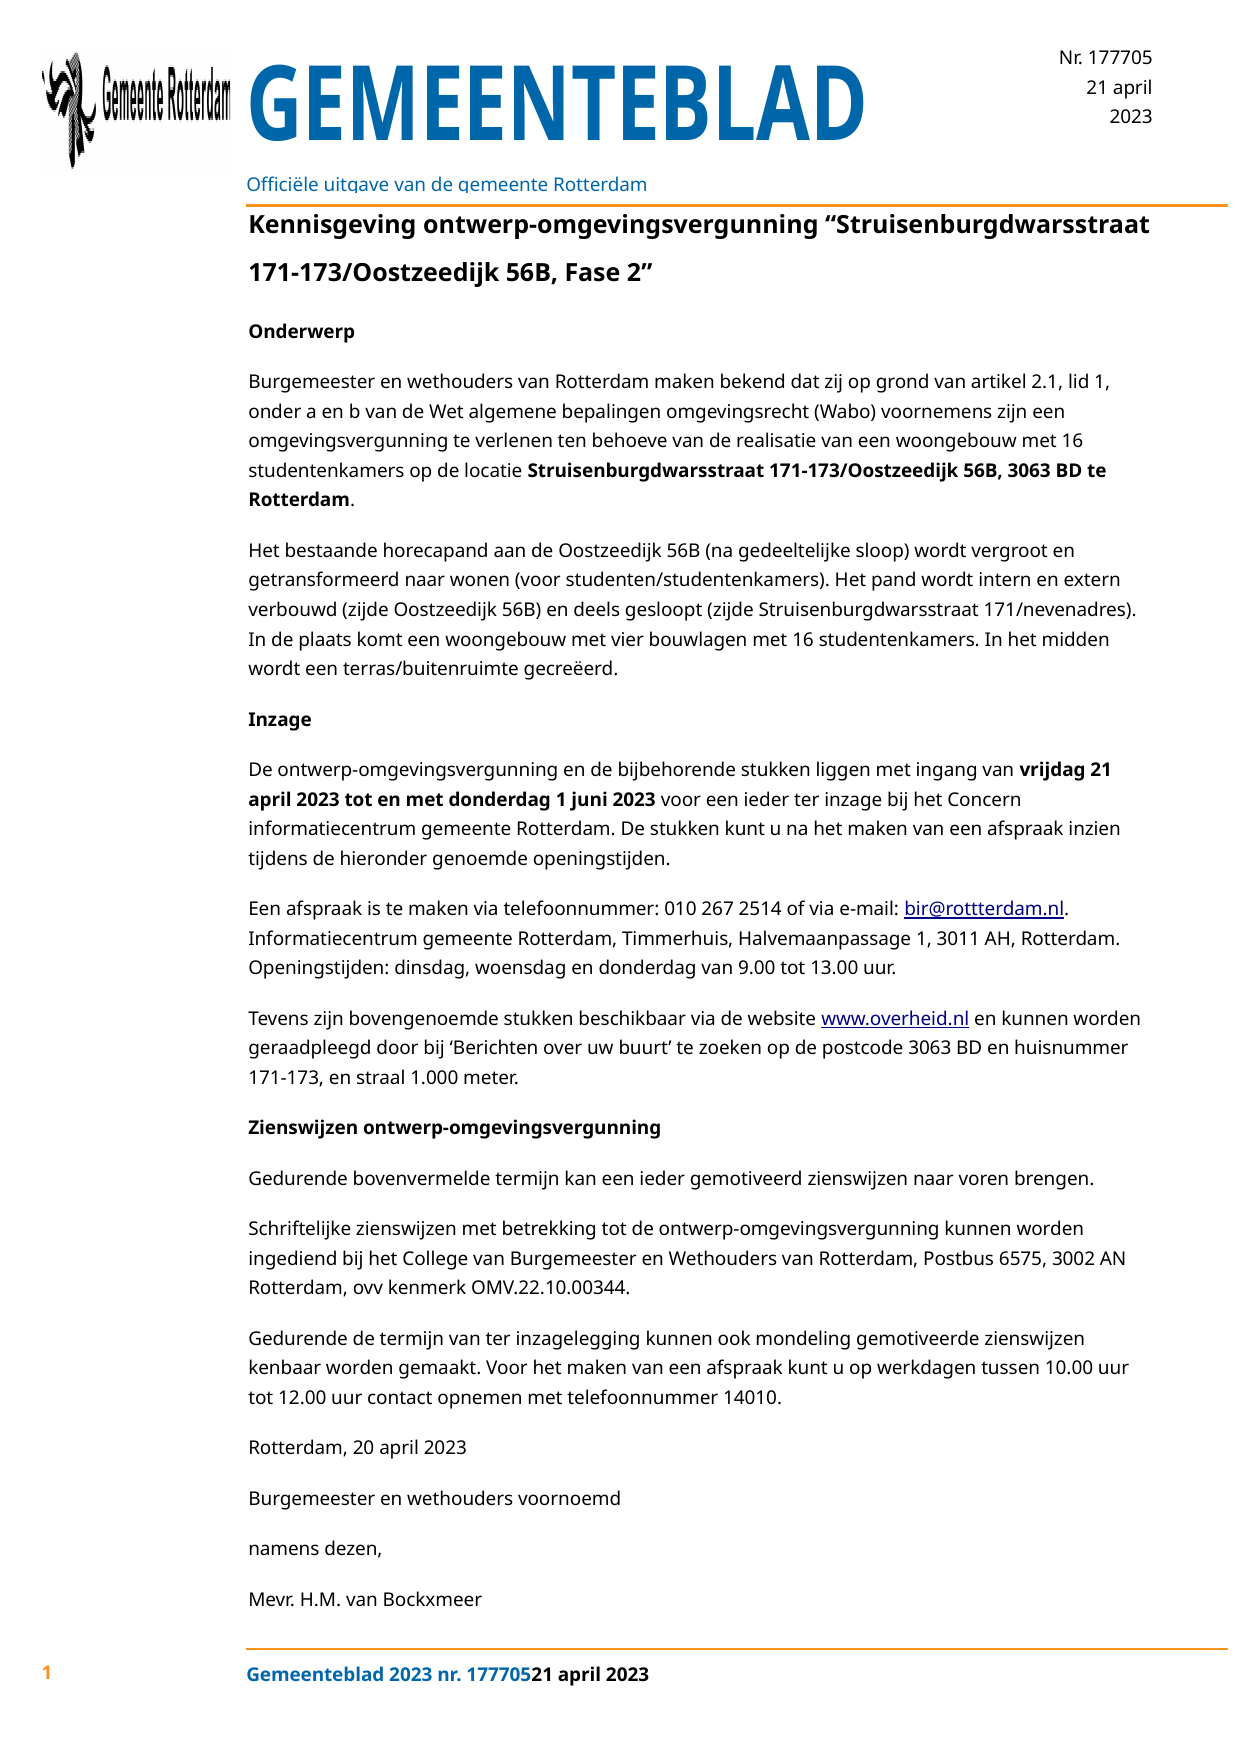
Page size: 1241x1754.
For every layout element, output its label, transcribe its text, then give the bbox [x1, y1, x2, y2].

text Zienswijzen ontwerp-omgevingsvergunning [248, 1114, 1152, 1140]
text Schriftelijke zienswijzen met betrekking tot de ontwerp-omgevingsvergunning kunnen worden ingediend bij het College van Burgemeester en Wethouders van Rotterdam, Postbus 6575, 3002 AN Rotterdam, ovv kenmerk OMV.22.10.00344. [248, 1215, 1152, 1300]
text Een afspraak is te maken via telefoonnummer: 010 267 2514 of via e-mail: bir@rottterdam.nl. Informatiecentrum gemeente Rotterdam, Timmerhuis, Halvemaanpassage 1, 3011 AH, Rotterdam. Openingstijden: dinsdag, woensdag en donderdag van 9.00 tot 13.00 uur. [248, 895, 1152, 980]
text Burgemeester en wethouders voornoemd [248, 1485, 1152, 1511]
picture [41, 47, 231, 172]
text Het bestaande horecapand aan de Oostzeedijk 56B (na gedeeltelijke sloop) wordt vergroot en getransformeerd naar wonen (voor studenten/studentenkamers). Het pand wordt intern en extern verbouwd (zijde Oostzeedijk 56B) en deels gesloopt (zijde Struisenburgdwarsstraat 171/nevenadres). In de plaats komt een woongebouw met vier bouwlagen met 16 studentenkamers. In het midden wordt een terras/buitenruimte gecreëerd. [248, 537, 1152, 681]
text Rotterdam, 20 april 2023 [248, 1434, 1152, 1460]
text Tevens zijn bovengenoemde stukken beschikbaar via de website www.overheid.nl en kunnen worden geraadpleegd door bij ‘Berichten over uw buurt’ te zoeken op de postcode 3063 BD en huisnummer 171-173, en straal 1.000 meter. [248, 1005, 1152, 1090]
text Onderwerp [248, 318, 1152, 344]
text De ontwerp-omgevingsvergunning en de bijbehorende stukken liggen met ingang van vrijdag 21 april 2023 tot en met donderdag 1 juni 2023 voor een ieder ter inzage bij het Concern informatiecentrum gemeente Rotterdam. De stukken kunt u na het maken van een afspraak inzien tijdens de hieronder genoemde openingstijden. [248, 756, 1152, 871]
text namens dezen, [248, 1535, 1152, 1561]
text Kennisgeving ontwerp-omgevingsvergunning “Struisenburgdwarsstraat 171-173/Oostzeedijk 56B, Fase 2” [248, 207, 1152, 288]
text Burgemeester en wethouders van Rotterdam maken bekend dat zij op grond van artikel 2.1, lid 1, onder a en b van de Wet algemene bepalingen omgevingsrecht (Wabo) voornemens zijn een omgevingsvergunning te verlenen ten behoeve van de realisatie van een woongebouw met 16 studentenkamers op de locatie Struisenburgdwarsstraat 171-173/Oostzeedijk 56B, 3063 BD te Rotterdam. [248, 368, 1152, 512]
text Gedurende de termijn van ter inzagelegging kunnen ook mondeling gemotiveerde zienswijzen kenbaar worden gemaakt. Voor het maken van een afspraak kunt u op werkdagen tussen 10.00 uur tot 12.00 uur contact opnemen met telefoonnummer 14010. [248, 1325, 1152, 1410]
text Inzage [248, 706, 1152, 732]
text Mevr. H.M. van Bockxmeer [248, 1586, 1152, 1612]
text Gedurende bovenvermelde termijn kan een ieder gemotiveerd zienswijzen naar voren brengen. [248, 1165, 1152, 1191]
